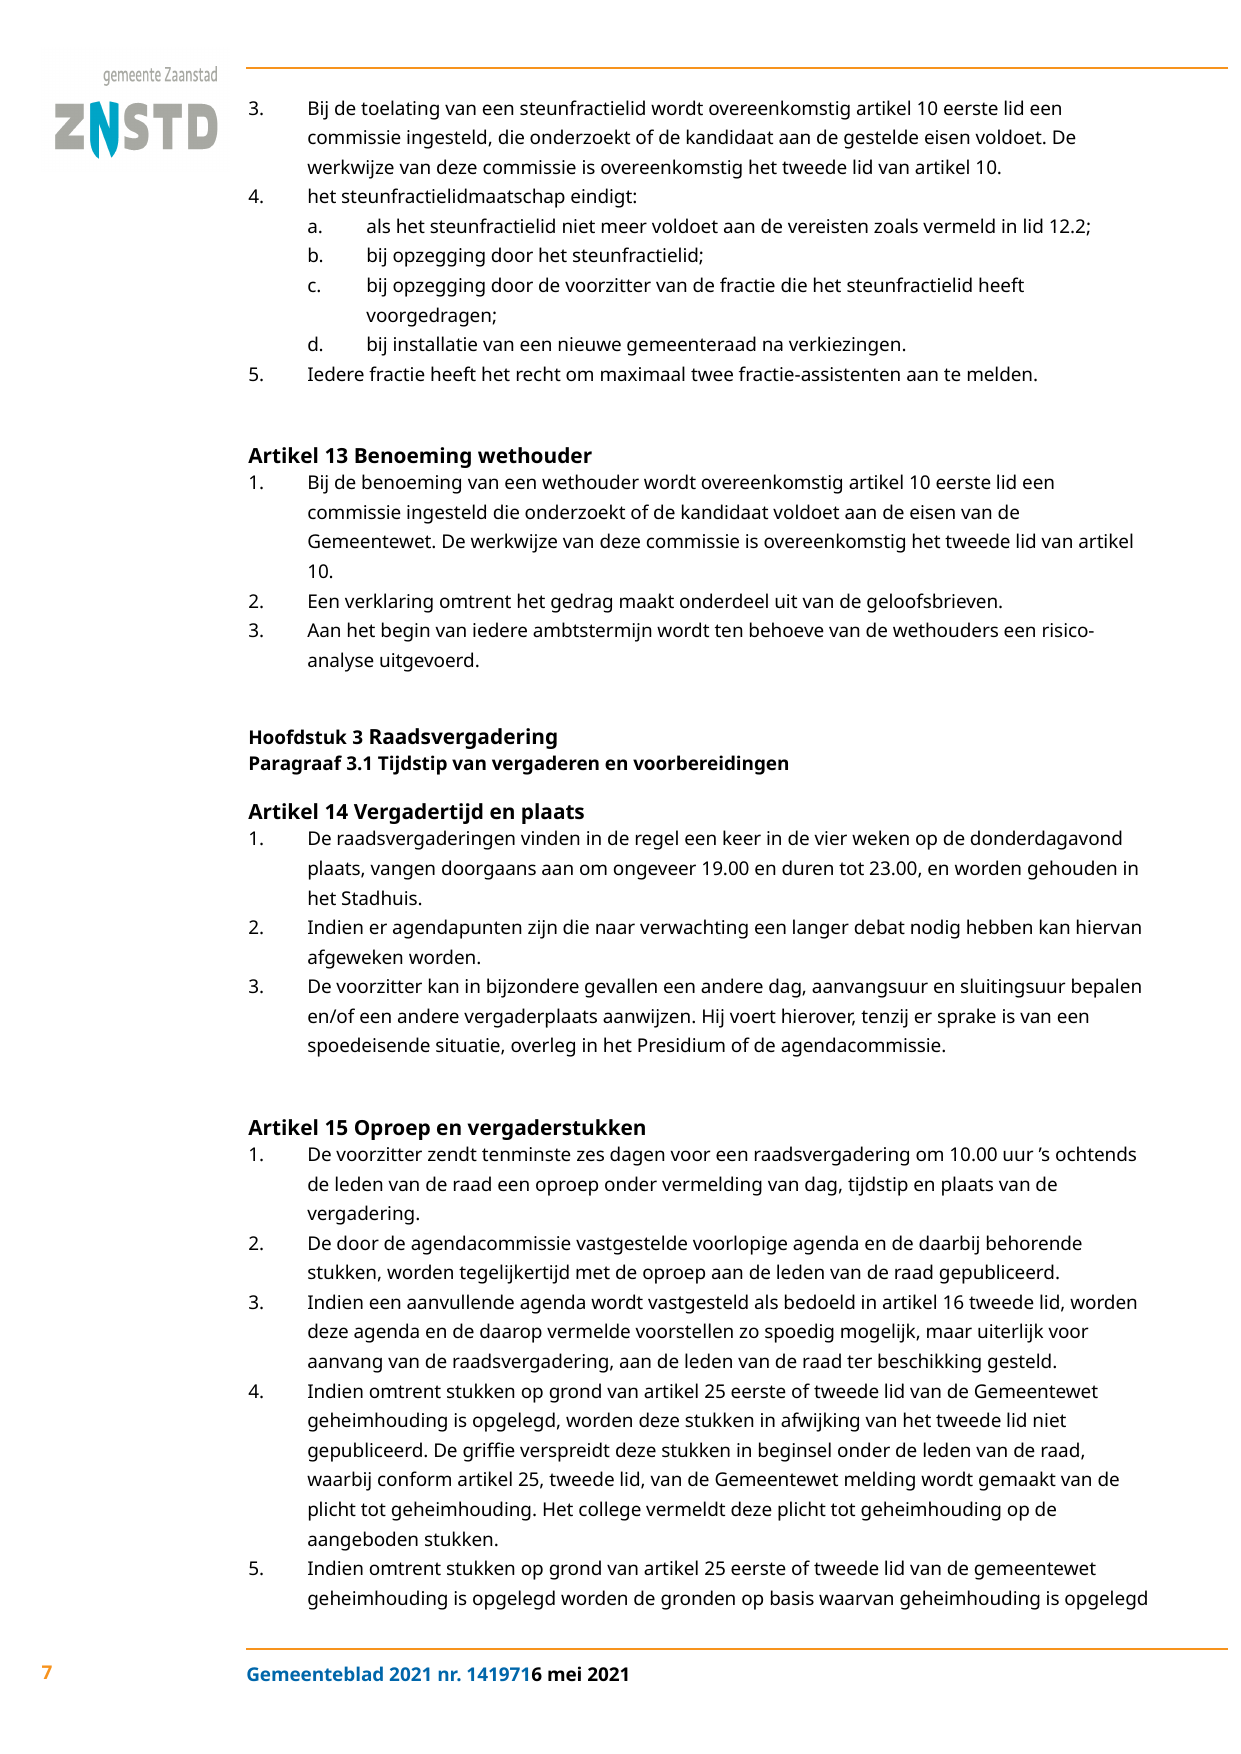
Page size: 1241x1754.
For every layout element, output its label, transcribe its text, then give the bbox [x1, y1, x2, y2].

list bij opzegging door de voorzitter van de fractie die het steunfractielid heeft voorgedragen; [307, 272, 1152, 328]
list Indien er agendapunten zijn die naar verwachting een langer debat nodig hebben kan hiervan afgeweken worden. [248, 914, 1152, 970]
list bij opzegging door het steunfractielid; [307, 243, 1152, 268]
list De voorzitter zendt tenminste zes dagen voor een raadsvergadering om 10.00 uur ’s ochtends de leden van de raad een oproep onder vermelding van dag, tijdstip en plaats van de vergadering. [248, 1141, 1152, 1226]
text Paragraaf 3.1 Tijdstip van vergaderen en voorbereidingen [248, 751, 1152, 776]
list De raadsvergaderingen vinden in de regel een keer in de vier weken op de donderdagavond plaats, vangen doorgaans aan om ongeveer 19.00 en duren tot 23.00, en worden gehouden in het Stadhuis. [248, 826, 1152, 911]
text Artikel 15 Oproep en vergaderstukken [248, 1113, 1152, 1141]
list Indien omtrent stukken op grond van artikel 25 eerste of tweede lid van de gemeentewet geheimhouding is opgelegd worden de gronden op basis waarvan geheimhouding is opgelegd [248, 1555, 1152, 1611]
list Indien een aanvullende agenda wordt vastgesteld als bedoeld in artikel 16 tweede lid, worden deze agenda en de daarop vermelde voorstellen zo spoedig mogelijk, maar uiterlijk voor aanvang van de raadsvergadering, aan de leden van de raad ter beschikking gesteld. [248, 1289, 1152, 1374]
text Hoofdstuk 3 Raadsvergadering [248, 722, 1152, 751]
list De door de agendacommissie vastgestelde voorlopige agenda en de daarbij behorende stukken, worden tegelijkertijd met de oproep aan de leden van de raad gepubliceerd. [248, 1230, 1152, 1285]
list het steunfractielidmaatschap eindigt: [248, 183, 1152, 209]
list Iedere fractie heeft het recht om maximaal twee fractie-assistenten aan te melden. [248, 361, 1152, 387]
picture [41, 47, 231, 172]
list Aan het begin van iedere ambtstermijn wordt ten behoeve van de wethouders een risico-analyse uitgevoerd. [248, 617, 1152, 673]
list Een verklaring omtrent het gedrag maakt onderdeel uit van de geloofsbrieven. [248, 588, 1152, 613]
list Indien omtrent stukken op grond van artikel 25 eerste of tweede lid van de Gemeentewet geheimhouding is opgelegd, worden deze stukken in afwijking van het tweede lid niet gepubliceerd. De griffie verspreidt deze stukken in beginsel onder de leden van de raad, waarbij conform artikel 25, tweede lid, van de Gemeentewet melding wordt gemaakt van de plicht tot geheimhouding. Het college vermeldt deze plicht tot geheimhouding op de aangeboden stukken. [248, 1378, 1152, 1551]
list bij installatie van een nieuwe gemeenteraad na verkiezingen. [307, 331, 1152, 357]
list als het steunfractielid niet meer voldoet aan de vereisten zoals vermeld in lid 12.2; [307, 213, 1152, 239]
text Artikel 13 Benoeming wethouder [248, 441, 1152, 469]
list Bij de toelating van een steunfractielid wordt overeenkomstig artikel 10 eerste lid een commissie ingesteld, die onderzoekt of de kandidaat aan de gestelde eisen voldoet. De werkwijze van deze commissie is overeenkomstig het tweede lid van artikel 10. [248, 95, 1152, 180]
list De voorzitter kan in bijzondere gevallen een andere dag, aanvangsuur en sluitingsuur bepalen en/of een andere vergaderplaats aanwijzen. Hij voert hierover, tenzij er sprake is van een spoedeisende situatie, overleg in het Presidium of de agendacommissie. [248, 973, 1152, 1058]
list Bij de benoeming van een wethouder wordt overeenkomstig artikel 10 eerste lid een commissie ingesteld die onderzoekt of de kandidaat voldoet aan de eisen van de Gemeentewet. De werkwijze van deze commissie is overeenkomstig het tweede lid van artikel 10. [248, 469, 1152, 584]
text Artikel 14 Vergadertijd en plaats [248, 797, 1152, 826]
